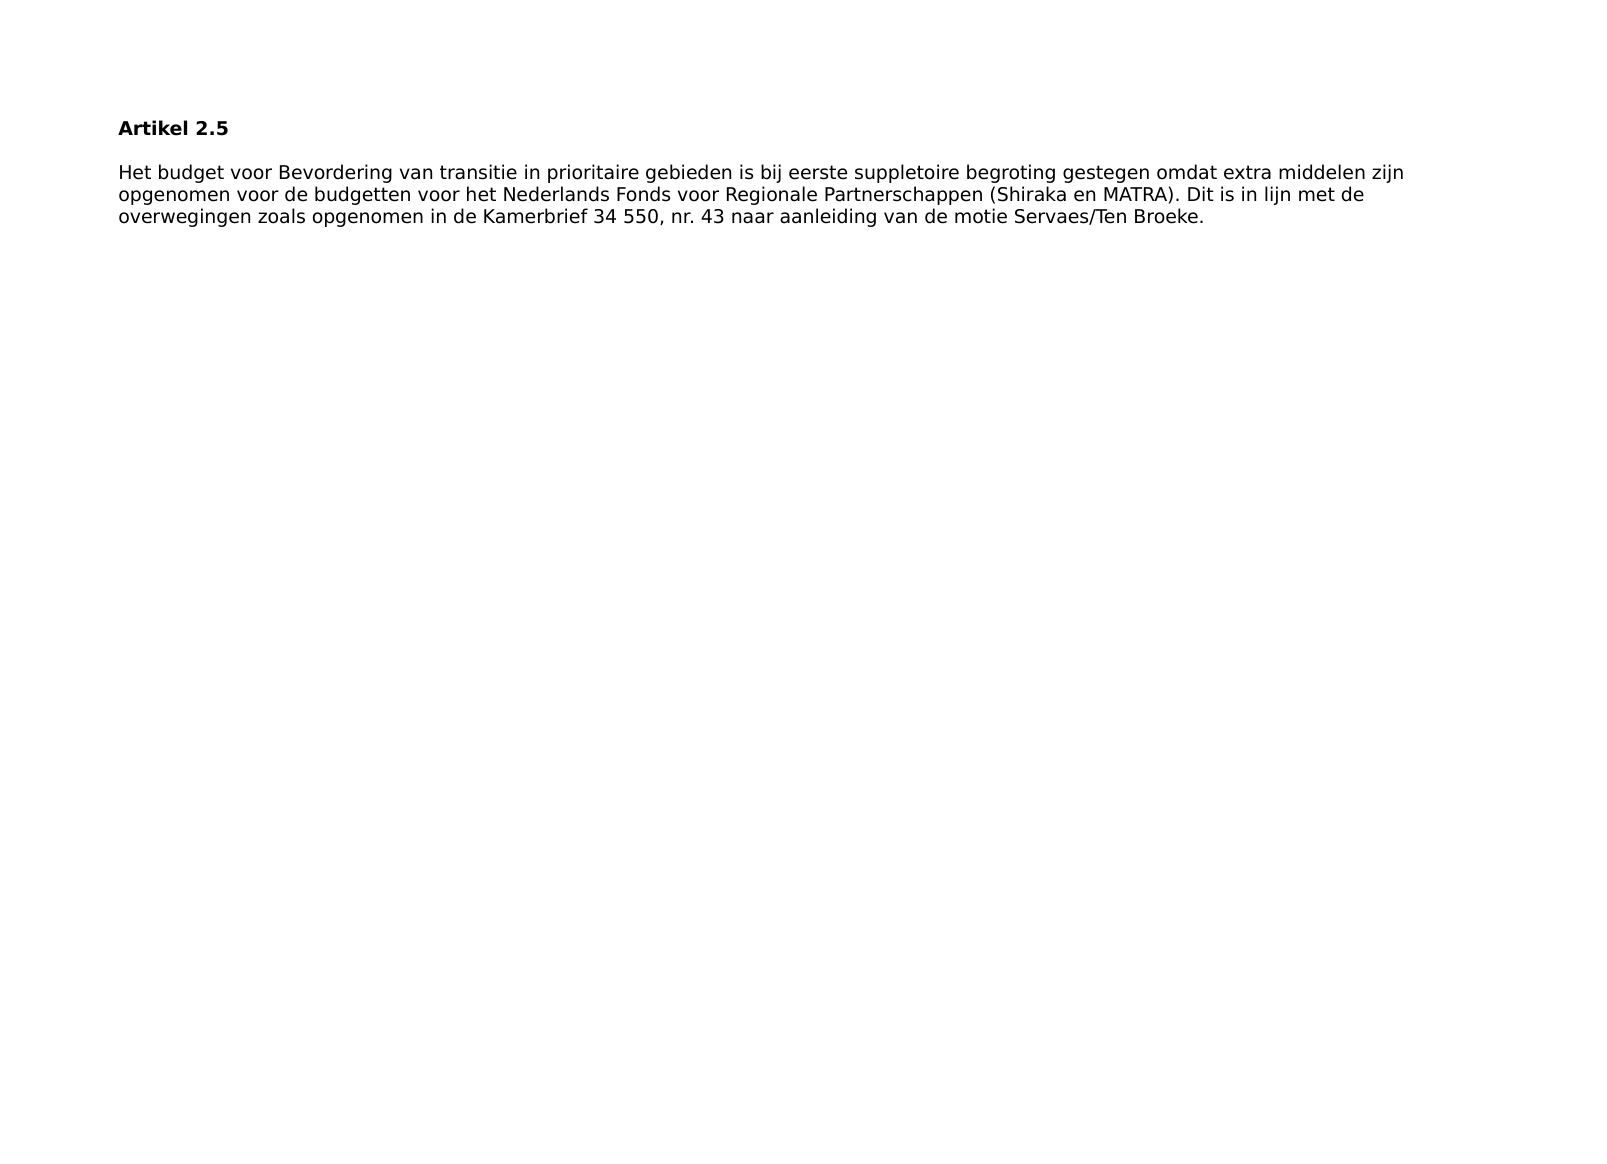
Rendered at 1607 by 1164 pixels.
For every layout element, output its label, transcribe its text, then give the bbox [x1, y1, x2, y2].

text Het budget voor Bevordering van transitie in prioritaire gebieden is bij eerste suppletoire begroting gestegen omdat extra middelen zijn opgenomen voor de budgetten voor het Nederlands Fonds voor Regionale Partnerschappen (Shiraka en MATRA). Dit is in lijn met de overwegingen zoals opgenomen in de Kamerbrief 34 550, nr. 43 naar aanleiding van de motie Servaes/Ten Broeke. [118, 162, 1488, 228]
subtitle Artikel 2.5 [118, 118, 1488, 140]
